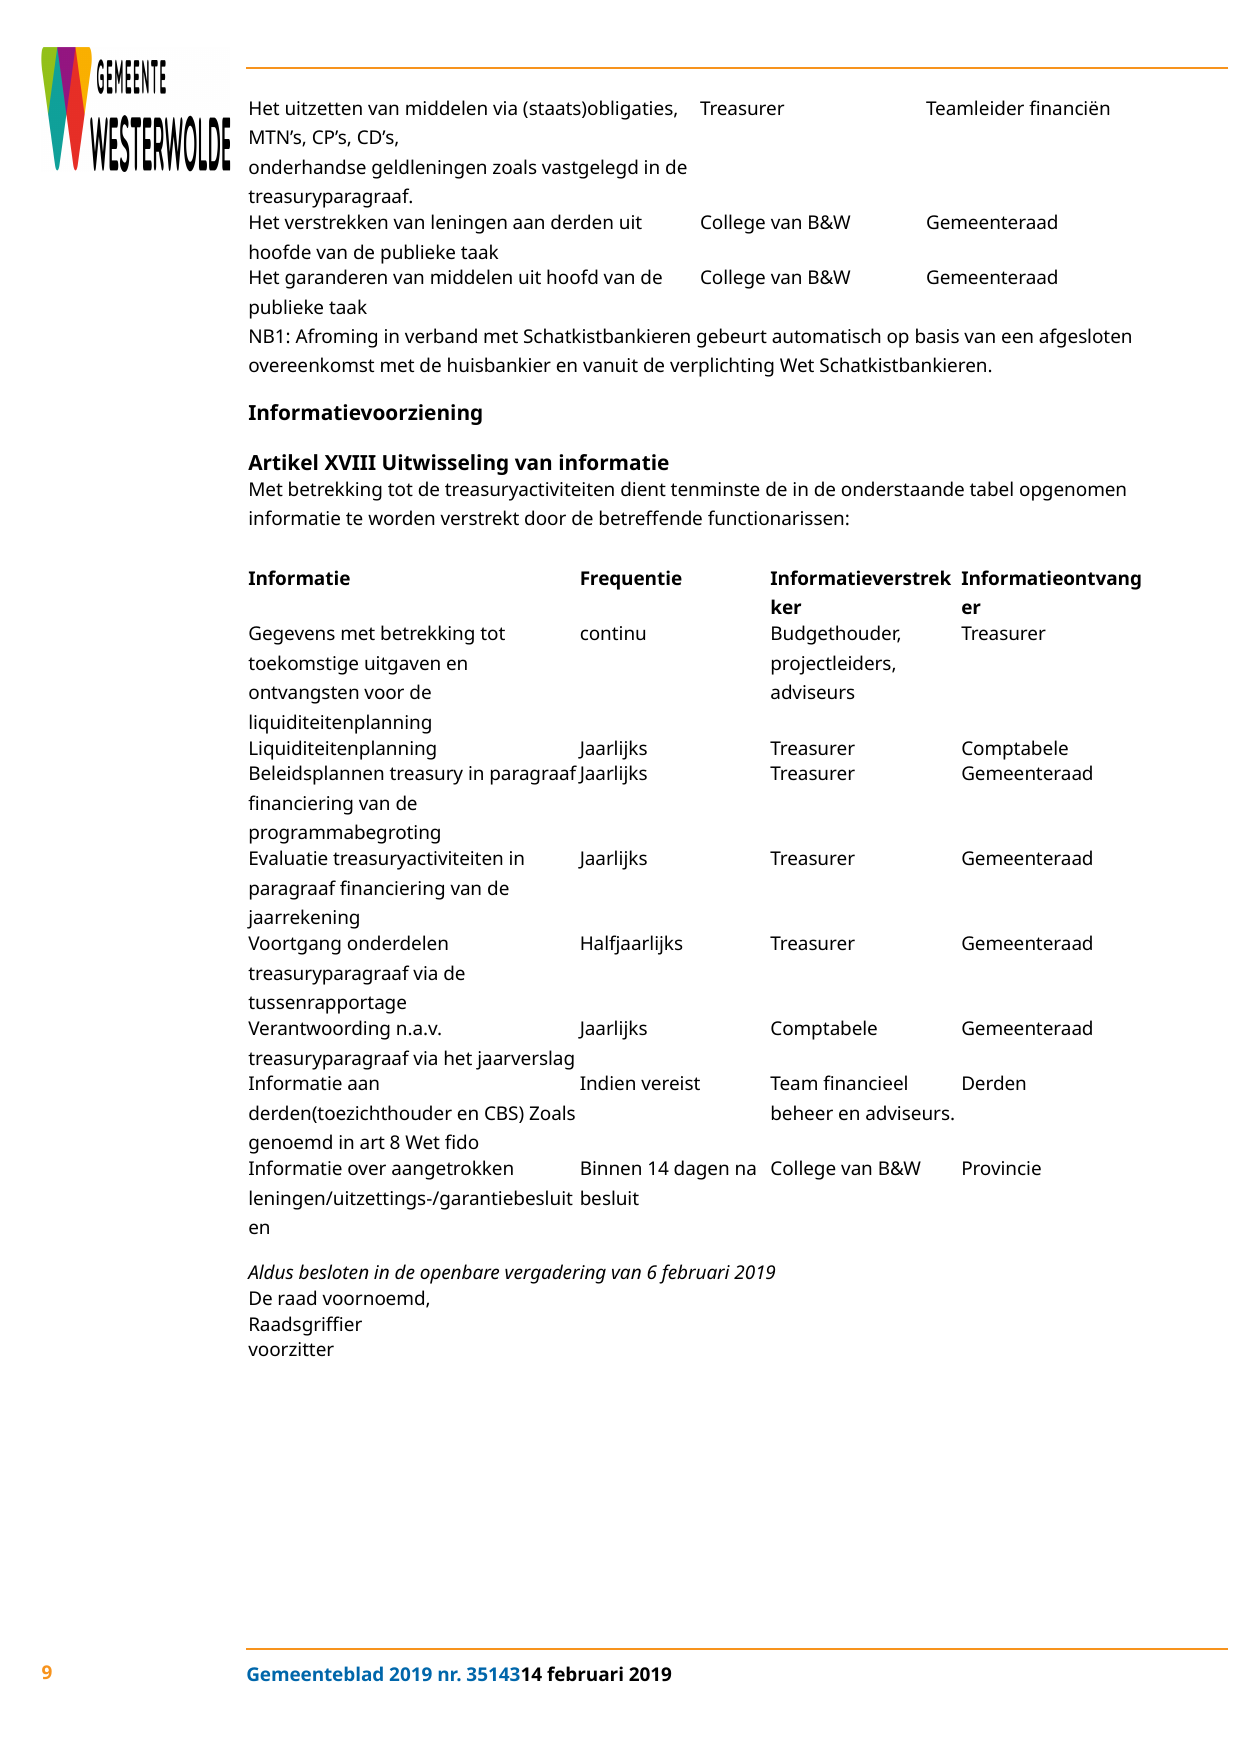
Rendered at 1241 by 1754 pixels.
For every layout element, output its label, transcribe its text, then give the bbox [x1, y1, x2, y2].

text Artikel XVIII Uitwisseling van informatie [248, 448, 1152, 476]
table_cell Treasurer [961, 620, 1152, 735]
text Raadsgriffier [248, 1311, 1152, 1337]
table_cell Gemeenteraad [961, 1015, 1152, 1070]
table_cell Budgethouder, projectleiders, adviseurs [770, 620, 961, 735]
table_cell College van B&W [700, 265, 926, 320]
table_cell Treasurer [770, 930, 961, 1015]
text Met betrekking tot de treasuryactiviteiten dient tenminste de in de onderstaande tabel opgenomen informatie te worden verstrekt door de betreffende functionarissen: [248, 476, 1152, 531]
table_cell Gemeenteraad [961, 845, 1152, 930]
picture [41, 47, 231, 172]
text voorzitter [248, 1337, 1152, 1362]
table_cell Binnen 14 dagen na besluit [580, 1155, 770, 1240]
table_cell Gemeenteraad [961, 760, 1152, 845]
table_cell Derden [961, 1070, 1152, 1155]
text Informatievoorziening [248, 398, 1152, 427]
table_cell Comptabele [961, 735, 1152, 760]
table_cell Het uitzetten van middelen via (staats)obligaties, MTN’s, CP’s, CD’s, onderhandse geldleningen zoals vastgelegd in de treasuryparagraaf. [248, 95, 700, 209]
table_cell College van B&W [700, 209, 926, 264]
table_cell Comptabele [770, 1015, 961, 1070]
table_header Informatieverstrekker [770, 565, 961, 620]
table_cell Het garanderen van middelen uit hoofd van de publieke taak [248, 265, 700, 320]
table_cell Gemeenteraad [926, 209, 1152, 264]
table_cell Gemeenteraad [961, 930, 1152, 1015]
table_cell Voortgang onderdelen treasuryparagraaf via de tussenrapportage [248, 930, 579, 1015]
table_cell Treasurer [770, 735, 961, 760]
table_cell Informatie aan derden(toezichthouder en CBS) Zoals genoemd in art 8 Wet fido [248, 1070, 579, 1155]
table_cell Evaluatie treasuryactiviteiten in paragraaf financiering van de jaarrekening [248, 845, 579, 930]
table_cell Liquiditeitenplanning [248, 735, 579, 760]
table_cell Jaarlijks [580, 760, 770, 845]
table_cell Treasurer [770, 845, 961, 930]
table_cell College van B&W [770, 1155, 961, 1240]
table_cell Beleidsplannen treasury in paragraaf financiering van de programmabegroting [248, 760, 579, 845]
table_cell Informatie over aangetrokken leningen/uitzettings-/garantiebesluiten [248, 1155, 579, 1240]
table_cell Teamleider financiën [926, 95, 1152, 209]
table_cell Jaarlijks [580, 735, 770, 760]
table_header Informatieontvanger [961, 565, 1152, 620]
table_cell Gegevens met betrekking tot toekomstige uitgaven en ontvangsten voor de liquiditeitenplanning [248, 620, 579, 735]
table_cell Jaarlijks [580, 1015, 770, 1070]
table_cell Treasurer [770, 760, 961, 845]
table_cell Treasurer [700, 95, 926, 209]
table_cell Provincie [961, 1155, 1152, 1240]
table_cell continu [580, 620, 770, 735]
table_cell Team financieel beheer en adviseurs. [770, 1070, 961, 1155]
table_cell Gemeenteraad [926, 265, 1152, 320]
table_header Informatie [248, 565, 579, 620]
table_cell Verantwoording n.a.v. treasuryparagraaf via het jaarverslag [248, 1015, 579, 1070]
text NB1: Afroming in verband met Schatkistbankieren gebeurt automatisch op basis van een afgesloten overeenkomst met de huisbankier en vanuit de verplichting Wet Schatkistbankieren. [248, 323, 1152, 378]
table_cell Het verstrekken van leningen aan derden uit hoofde van de publieke taak [248, 209, 700, 264]
table_header Frequentie [580, 565, 770, 620]
table_cell Jaarlijks [580, 845, 770, 930]
table_cell Halfjaarlijks [580, 930, 770, 1015]
text Aldus besloten in de openbare vergadering van 6 februari 2019 [248, 1259, 1152, 1285]
text De raad voornoemd, [248, 1285, 1152, 1311]
table_cell Indien vereist [580, 1070, 770, 1155]
